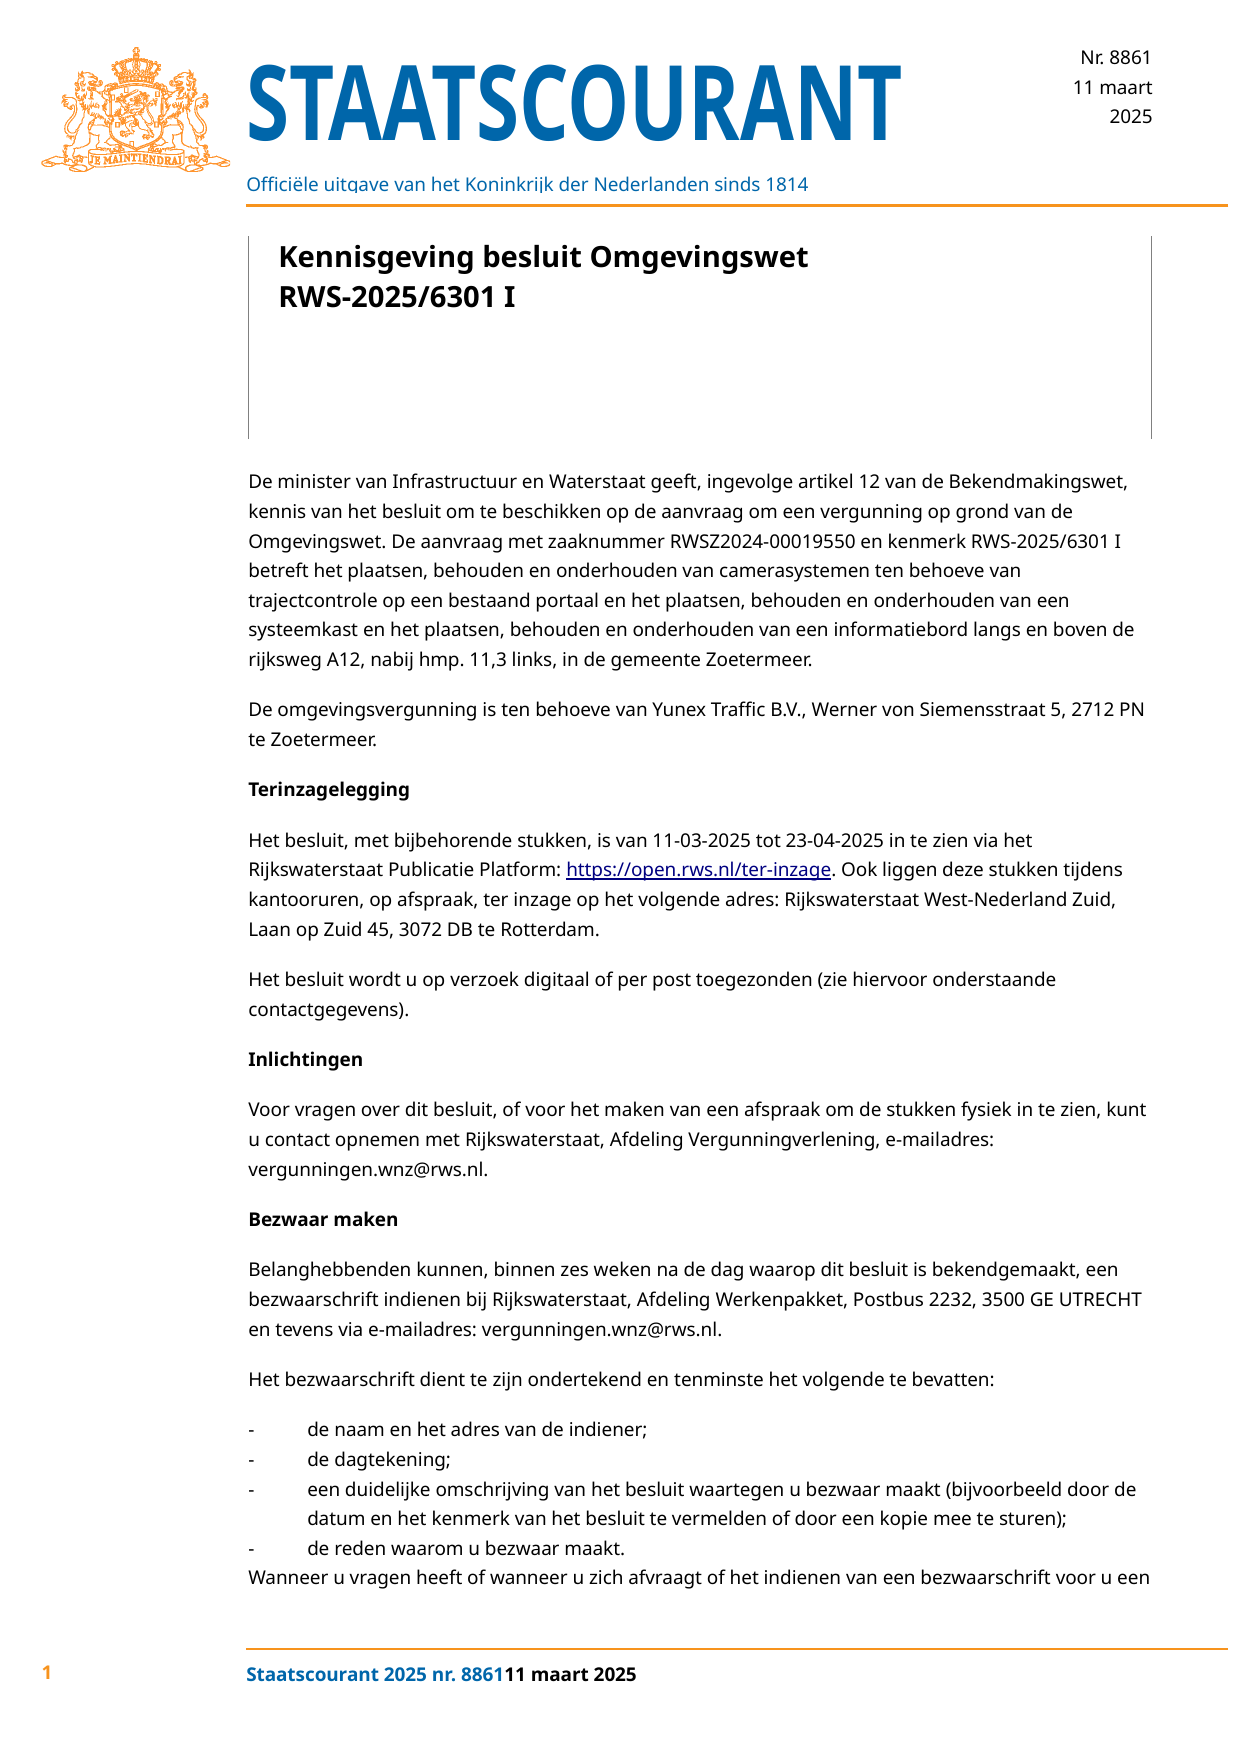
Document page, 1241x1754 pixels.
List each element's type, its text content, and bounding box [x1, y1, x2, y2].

list de reden waarom u bezwaar maakt. [248, 1535, 1152, 1561]
text Terinzagelegging [248, 777, 1152, 802]
picture [912, 236, 1090, 414]
text Belanghebbenden kunnen, binnen zes weken na de dag waarop dit besluit is bekendgemaakt, een bezwaarschrift indienen bij Rijkswaterstaat, Afdeling Werkenpakket, Postbus 2232, 3500 GE UTRECHT en tevens via e-mailadres: vergunningen.wnz@rws.nl. [248, 1257, 1152, 1341]
text Het besluit wordt u op verzoek digitaal of per post toegezonden (zie hiervoor onderstaande contactgegevens). [248, 966, 1152, 1021]
text Voor vragen over dit besluit, of voor het maken van een afspraak om de stukken fysiek in te zien, kunt u contact opnemen met Rijkswaterstaat, Afdeling Vergunningverlening, e-mailadres: vergunningen.wnz@rws.nl. [248, 1097, 1152, 1181]
list de naam en het adres van de indiener; [248, 1417, 1152, 1442]
text De omgevingsvergunning is ten behoeve van Yunex Traffic B.V., Werner von Siemensstraat 5, 2712 PN te Zoetermeer. [248, 697, 1152, 752]
list een duidelijke omschrijving van het besluit waartegen u bezwaar maakt (bijvoorbeeld door de datum en het kenmerk van het besluit te vermelden of door een kopie mee te sturen); [248, 1476, 1152, 1531]
text De minister van Infrastructuur en Waterstaat geeft, ingevolge artikel 12 van de Bekendmakingswet, kennis van het besluit om te beschikken op de aanvraag om een vergunning op grond van de Omgevingswet. De aanvraag met zaaknummer RWSZ2024-00019550 en kenmerk RWS-2025/6301 I betreft het plaatsen, behouden en onderhouden van camerasystemen ten behoeve van trajectcontrole op een bestaand portaal en het plaatsen, behouden en onderhouden van een systeemkast en het plaatsen, behouden en onderhouden van een informatiebord langs en boven de rijksweg A12, nabij hmp. 11,3 links, in de gemeente Zoetermeer. [248, 469, 1152, 672]
table_header [850, 414, 1151, 439]
text Wanneer u vragen heeft of wanneer u zich afvraagt of het indienen van een bezwaarschrift voor u een [248, 1564, 1152, 1590]
table_header [1090, 236, 1151, 413]
list de dagtekening; [248, 1446, 1152, 1472]
table_header [850, 236, 912, 413]
table_header Kennisgeving besluit Omgevingswet RWS-2025/6301 I [249, 236, 850, 439]
picture [41, 47, 231, 172]
text Bezwaar maken [248, 1206, 1152, 1232]
text Inlichtingen [248, 1046, 1152, 1072]
text Het bezwaarschrift dient te zijn ondertekend en tenminste het volgende te bevatten: [248, 1366, 1152, 1392]
text Het besluit, met bijbehorende stukken, is van 11-03-2025 tot 23-04-2025 in te zien via het Rijkswaterstaat Publicatie Platform: https://open.rws.nl/ter-inzage. Ook liggen deze stukken tijdens kantooruren, op afspraak, ter inzage op het volgende adres: Rijkswaterstaat West-Nederland Zuid, Laan op Zuid 45, 3072 DB te Rotterdam. [248, 827, 1152, 941]
